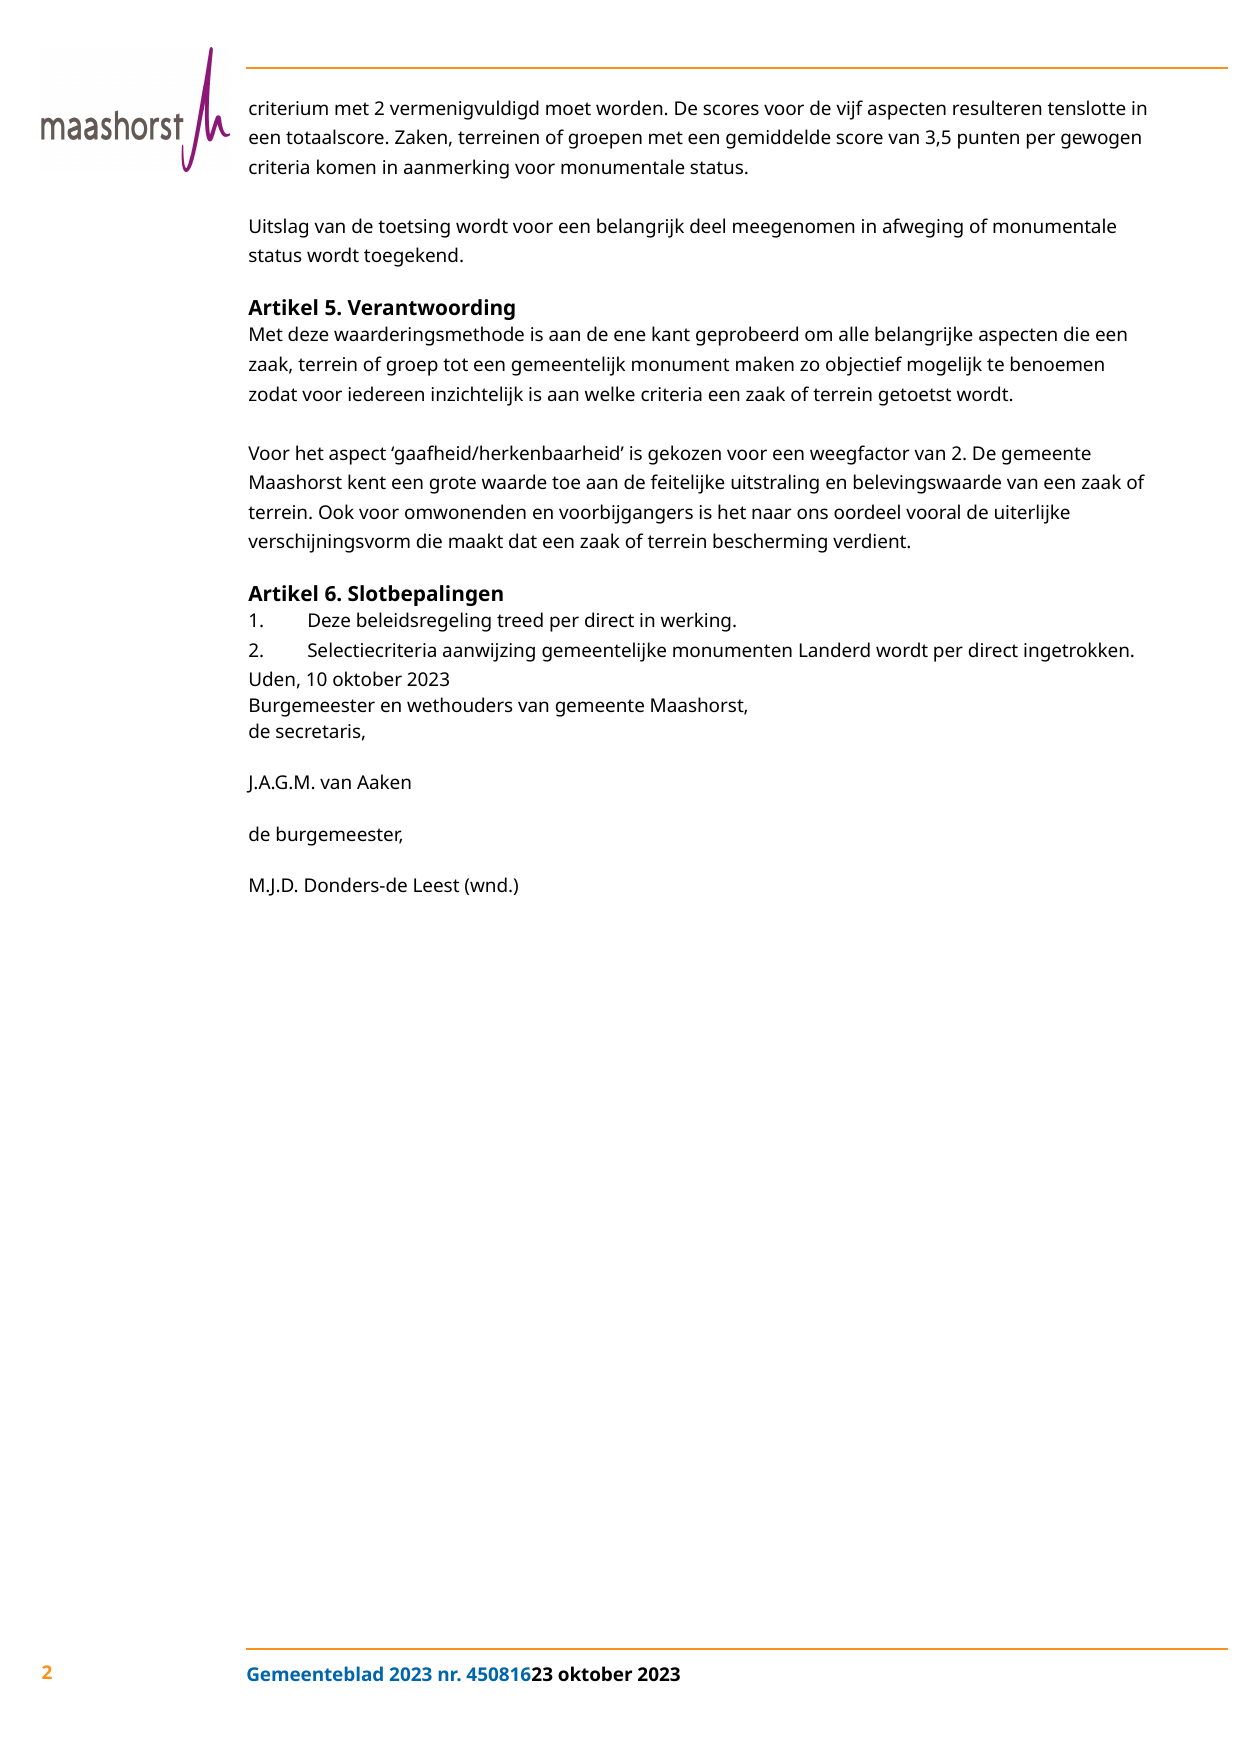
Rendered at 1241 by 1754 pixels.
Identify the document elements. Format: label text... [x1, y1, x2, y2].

picture [41, 47, 231, 172]
text Uitslag van de toetsing wordt voor een belangrijk deel meegenomen in afweging of monumentale status wordt toegekend. [248, 213, 1152, 268]
text Met deze waarderingsmethode is aan de ene kant geprobeerd om alle belangrijke aspecten die een zaak, terrein of groep tot een gemeentelijk monument maken zo objectief mogelijk te benoemen zodat voor iedereen inzichtelijk is aan welke criteria een zaak of terrein getoetst wordt. [248, 322, 1152, 406]
text Artikel 5. Verantwoording [248, 293, 1152, 322]
text J.A.G.M. van Aaken [248, 769, 1152, 795]
text Artikel 6. Slotbepalingen [248, 579, 1152, 607]
list Deze beleidsregeling treed per direct in werking. [248, 607, 1152, 633]
text Voor het aspect ‘gaafheid/herkenbaarheid’ is gekozen voor een weegfactor van 2. De gemeente Maashorst kent een grote waarde toe aan de feitelijke uitstraling en belevingswaarde van een zaak of terrein. Ook voor omwonenden en voorbijgangers is het naar ons oordeel vooral de uiterlijke verschijningsvorm die maakt dat een zaak of terrein bescherming verdient. [248, 440, 1152, 554]
text de secretaris, [248, 718, 1152, 744]
text M.J.D. Donders-de Leest (wnd.) [248, 872, 1152, 898]
text Burgemeester en wethouders van gemeente Maashorst, [248, 692, 1152, 718]
text de burgemeester, [248, 821, 1152, 847]
list Selectiecriteria aanwijzing gemeentelijke monumenten Landerd wordt per direct ingetrokken. [248, 637, 1152, 663]
text criterium met 2 vermenigvuldigd moet worden. De scores voor de vijf aspecten resulteren tenslotte in een totaalscore. Zaken, terreinen of groepen met een gemiddelde score van 3,5 punten per gewogen criteria komen in aanmerking voor monumentale status. [248, 95, 1152, 180]
text Uden, 10 oktober 2023 [248, 667, 1152, 692]
